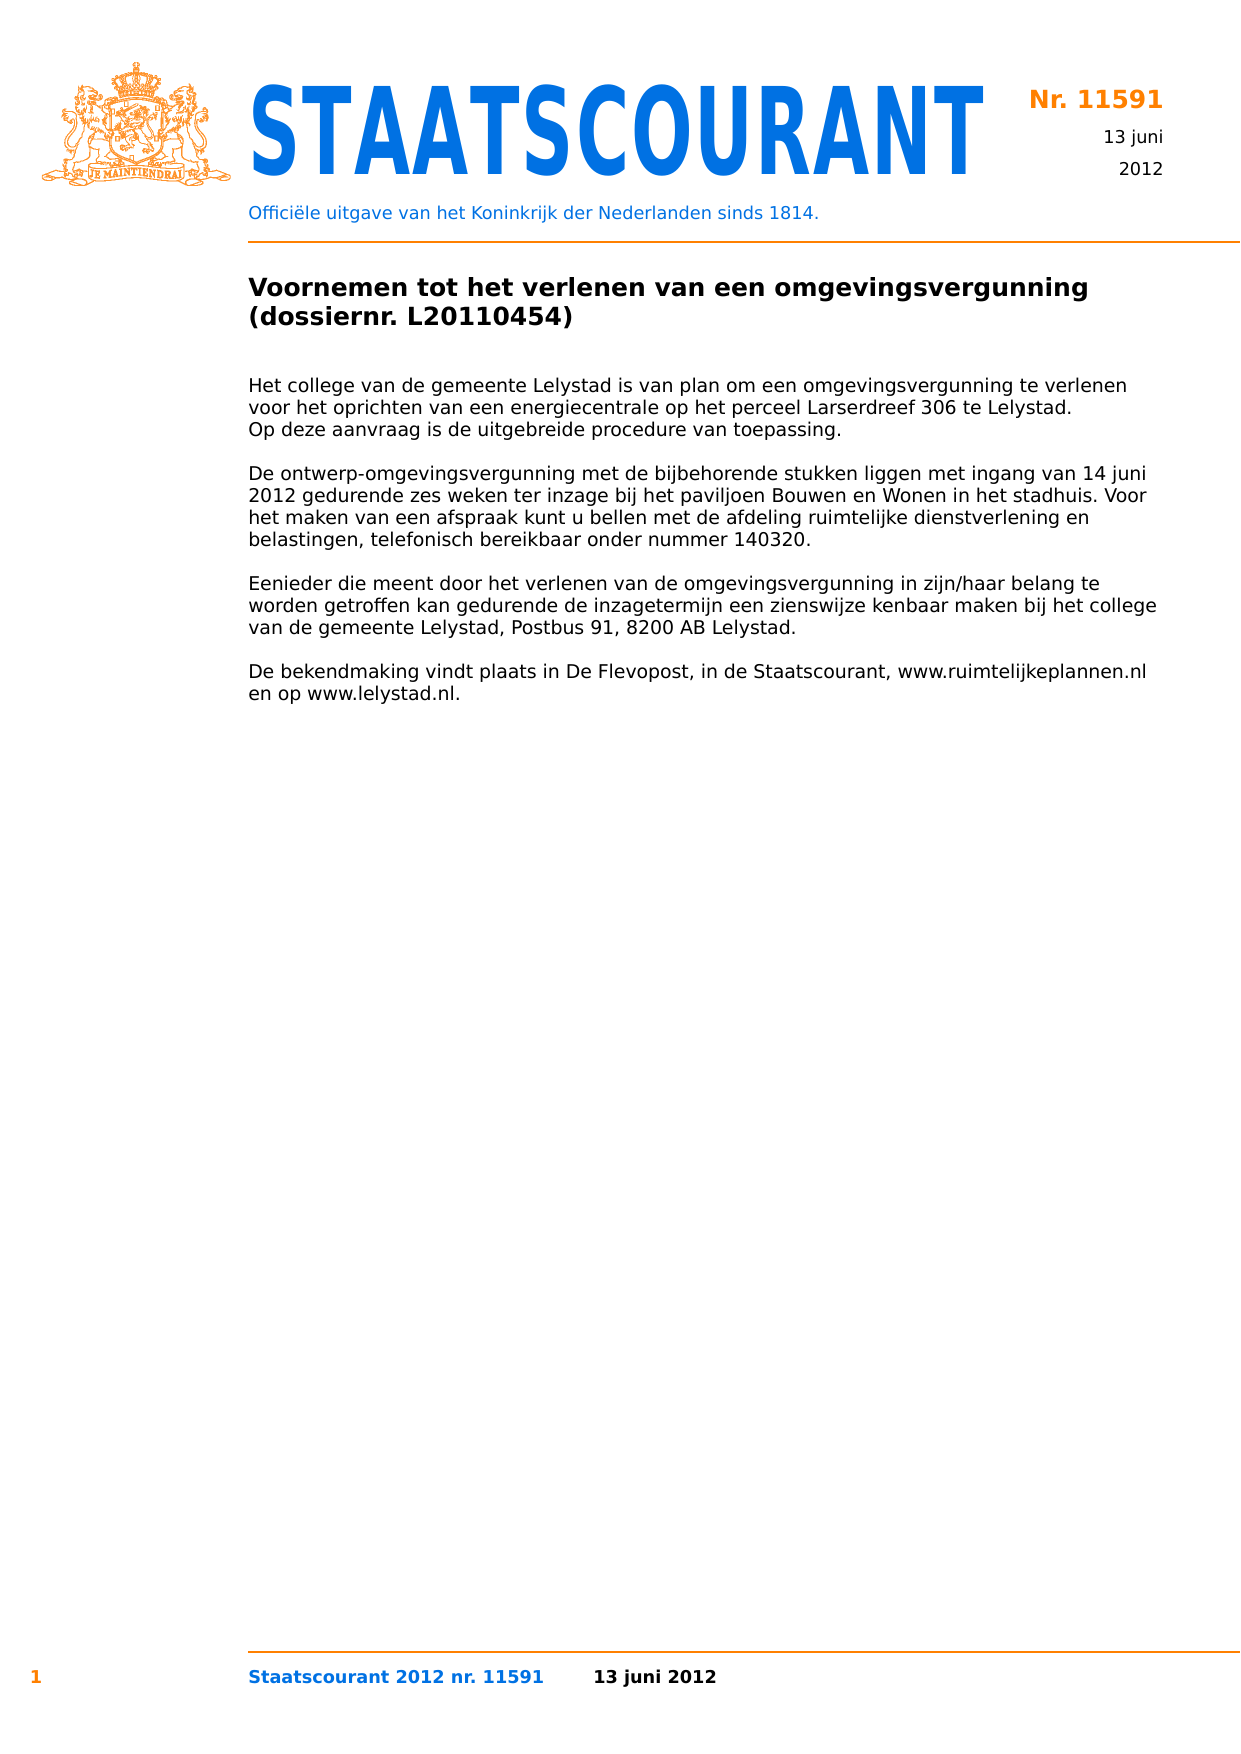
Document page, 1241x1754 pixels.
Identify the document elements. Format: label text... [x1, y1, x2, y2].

table_cell 13 juni [998, 121, 1240, 153]
subtitle Voornemen tot het verlenen van een omgevingsvergunning (dossiernr. L20110454) [248, 273, 1163, 331]
picture [41, 62, 231, 186]
text Op deze aanvraag is de uitgebreide procedure van toepassing. [248, 419, 1163, 441]
table_cell Officiële uitgave van het Koninkrijk der Nederlanden sinds 1814. [248, 203, 1240, 241]
table_cell 2012 [998, 153, 1240, 203]
table_header Nr. 11591 [998, 62, 1240, 121]
text De ontwerp-omgevingsvergunning met de bijbehorende stukken liggen met ingang van 14 juni 2012 gedurende zes weken ter inzage bij het paviljoen Bouwen en Wonen in het stadhuis. Voor het maken van een afspraak kunt u bellen met de afdeling ruimtelijke dienstverlening en belastingen, telefonisch bereikbaar onder nummer 140320. [248, 463, 1163, 551]
table_header STAATSCOURANT [248, 62, 998, 203]
text De bekendmaking vindt plaats in De Flevopost, in de Staatscourant, www.ruimtelijkeplannen.nl en op www.lelystad.nl. [248, 661, 1163, 704]
text Eenieder die meent door het verlenen van de omgevingsvergunning in zijn/haar belang te worden getroffen kan gedurende de inzagetermijn een zienswijze kenbaar maken bij het college van de gemeente Lelystad, Postbus 91, 8200 AB Lelystad. [248, 573, 1163, 639]
table_header [25, 62, 248, 241]
text Het college van de gemeente Lelystad is van plan om een omgevingsvergunning te verlenen voor het oprichten van een energiecentrale op het perceel Larserdreef 306 te Lelystad. [248, 375, 1163, 419]
